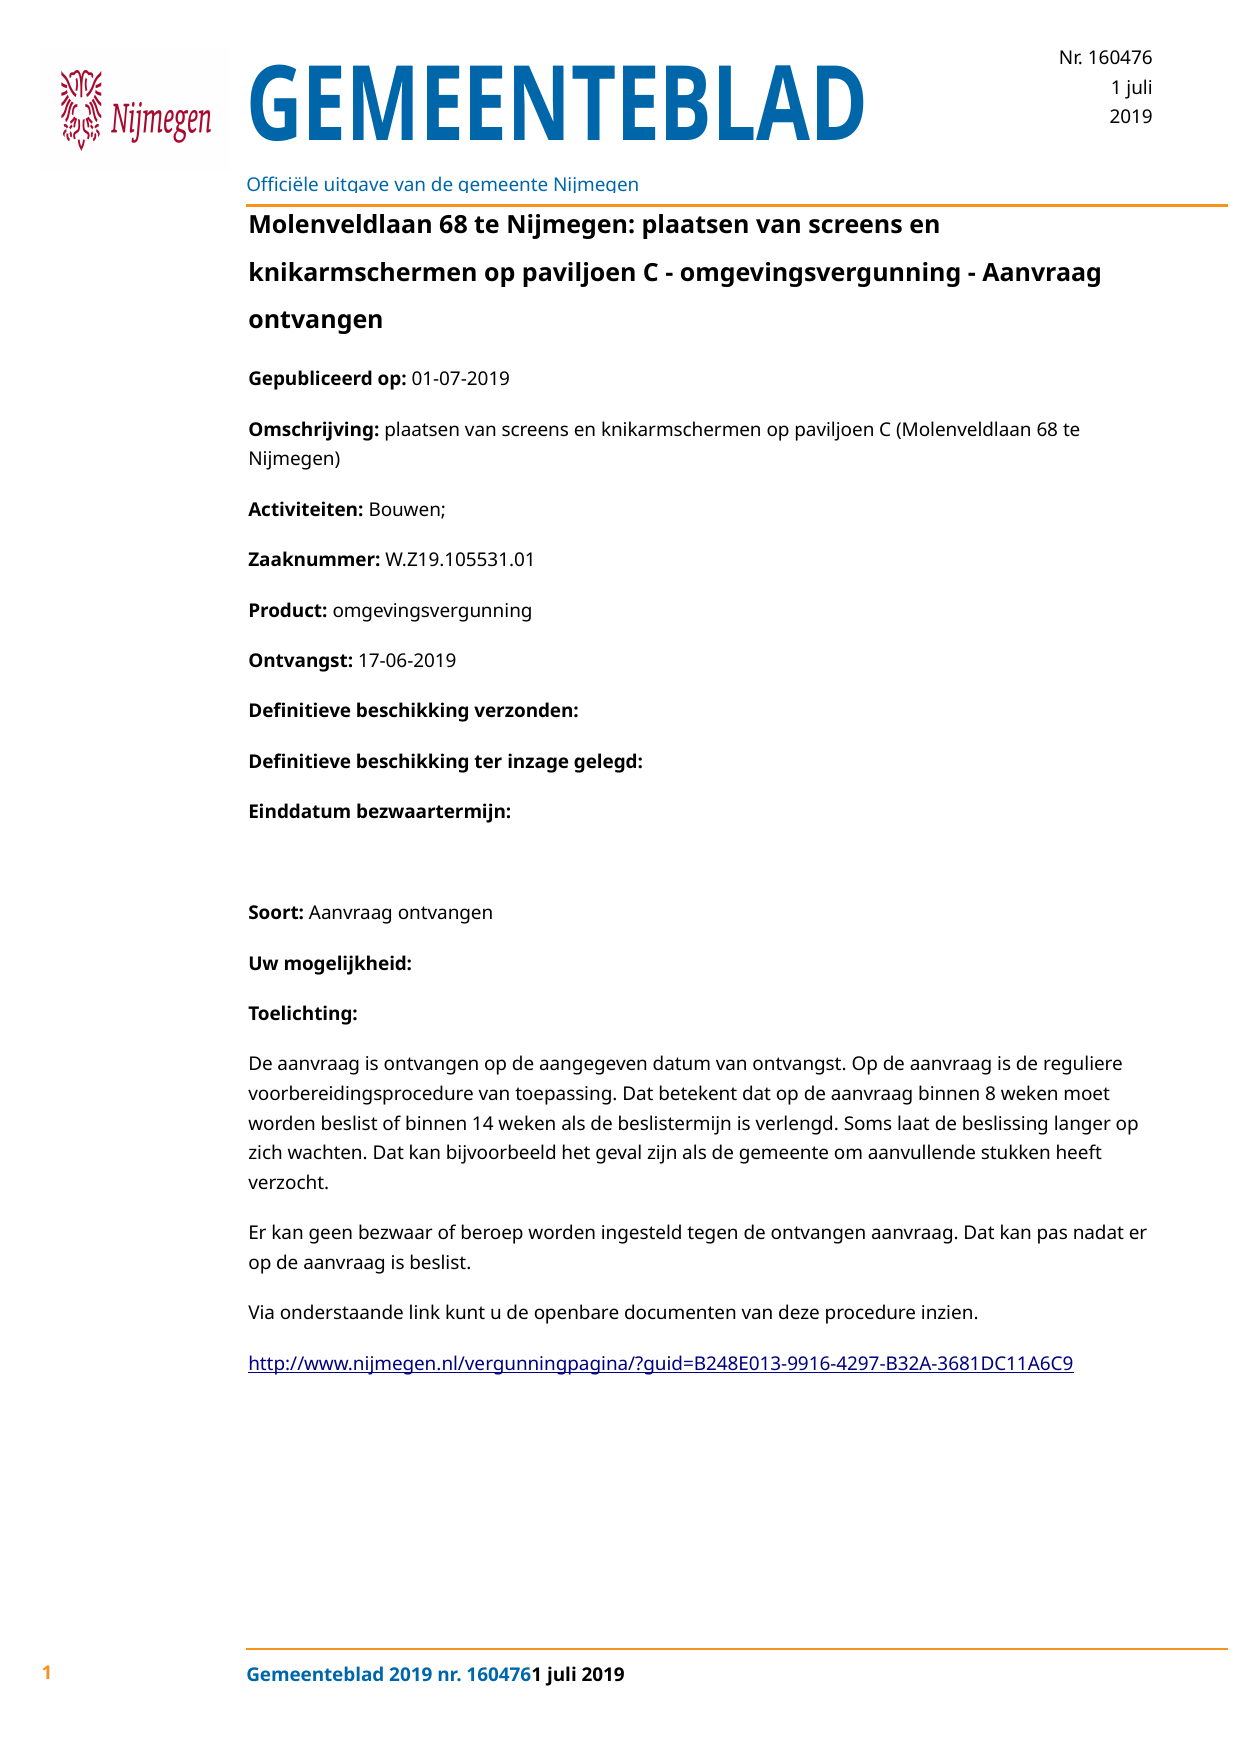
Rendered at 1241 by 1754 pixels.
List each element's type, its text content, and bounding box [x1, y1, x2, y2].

text Soort: Aanvraag ontvangen [248, 899, 1152, 925]
text Molenveldlaan 68 te Nijmegen: plaatsen van screens en knikarmschermen op paviljoen C - omgevingsvergunning - Aanvraag ontvangen [248, 207, 1152, 336]
text Ontvangst: 17-06-2019 [248, 647, 1152, 673]
text Definitieve beschikking ter inzage gelegd: [248, 748, 1152, 774]
text Omschrijving: plaatsen van screens en knikarmschermen op paviljoen C (Molenveldlaan 68 te Nijmegen) [248, 416, 1152, 471]
text Product: omgevingsvergunning [248, 597, 1152, 622]
text Einddatum bezwaartermijn: [248, 798, 1152, 824]
text Zaaknummer: W.Z19.105531.01 [248, 546, 1152, 572]
text Er kan geen bezwaar of beroep worden ingesteld tegen de ontvangen aanvraag. Dat kan pas nadat er op de aanvraag is beslist. [248, 1219, 1152, 1274]
text De aanvraag is ontvangen op de aangegeven datum van ontvangst. Op de aanvraag is de reguliere voorbereidingsprocedure van toepassing. Dat betekent dat op de aanvraag binnen 8 weken moet worden beslist of binnen 14 weken als de beslistermijn is verlengd. Soms laat de beslissing langer op zich wachten. Dat kan bijvoorbeeld het geval zijn als de gemeente om aanvullende stukken heeft verzocht. [248, 1051, 1152, 1194]
text Uw mogelijkheid: [248, 950, 1152, 975]
text Gepubliceerd op: 01-07-2019 [248, 366, 1152, 391]
picture [41, 47, 231, 172]
text http://www.nijmegen.nl/vergunningpagina/?guid=B248E013-9916-4297-B32A-3681DC11A6C9 [248, 1350, 1152, 1375]
text Definitieve beschikking verzonden: [248, 698, 1152, 723]
text Activiteiten: Bouwen; [248, 496, 1152, 522]
text Via onderstaande link kunt u de openbare documenten van deze procedure inzien. [248, 1299, 1152, 1325]
text Toelichting: [248, 1000, 1152, 1026]
